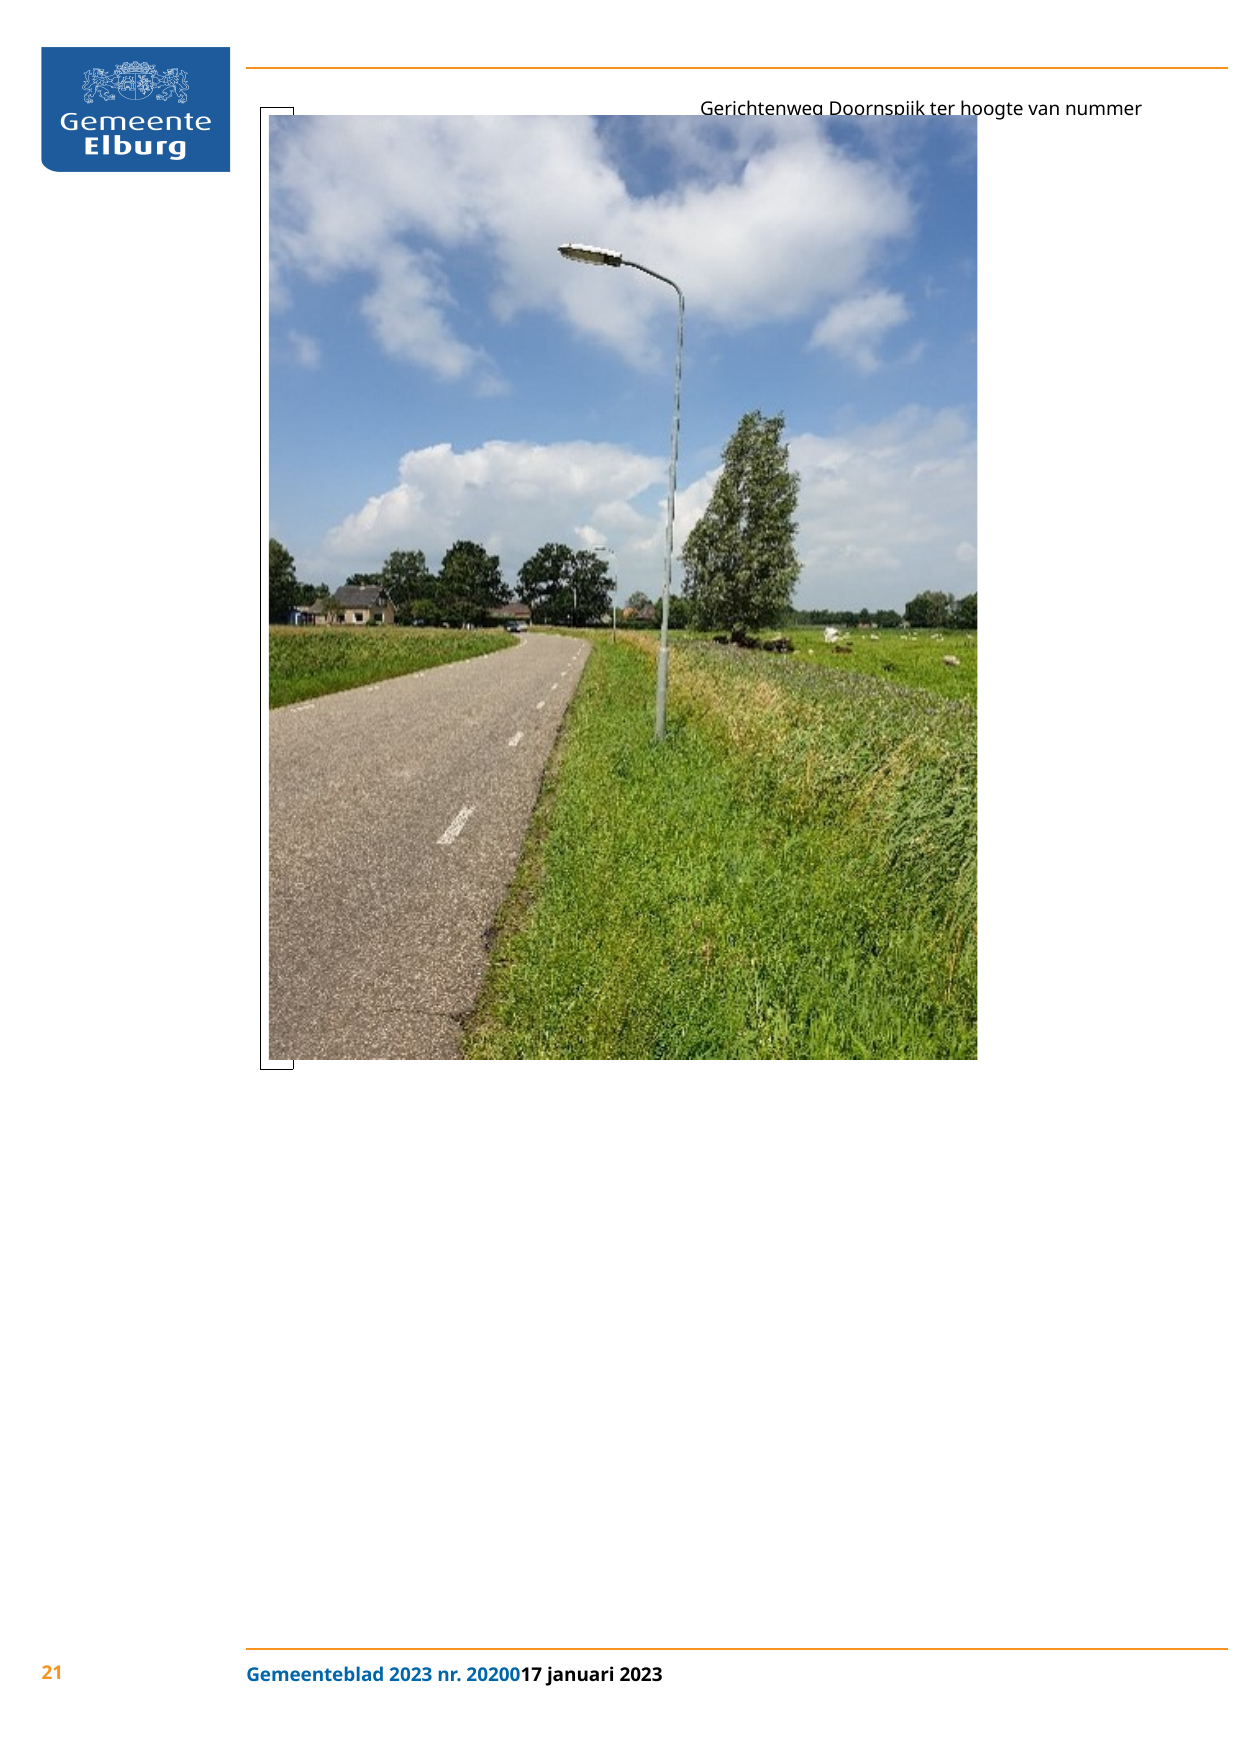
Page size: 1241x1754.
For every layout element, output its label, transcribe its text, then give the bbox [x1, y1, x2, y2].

picture [268, 115, 978, 1060]
table_cell Gerichtenweg Doornspijk ter hoogte van nummer 21 aan een lichtmast [700, 95, 1152, 1086]
table_cell [248, 95, 700, 1086]
picture [41, 47, 231, 172]
table_cell [261, 108, 293, 1069]
